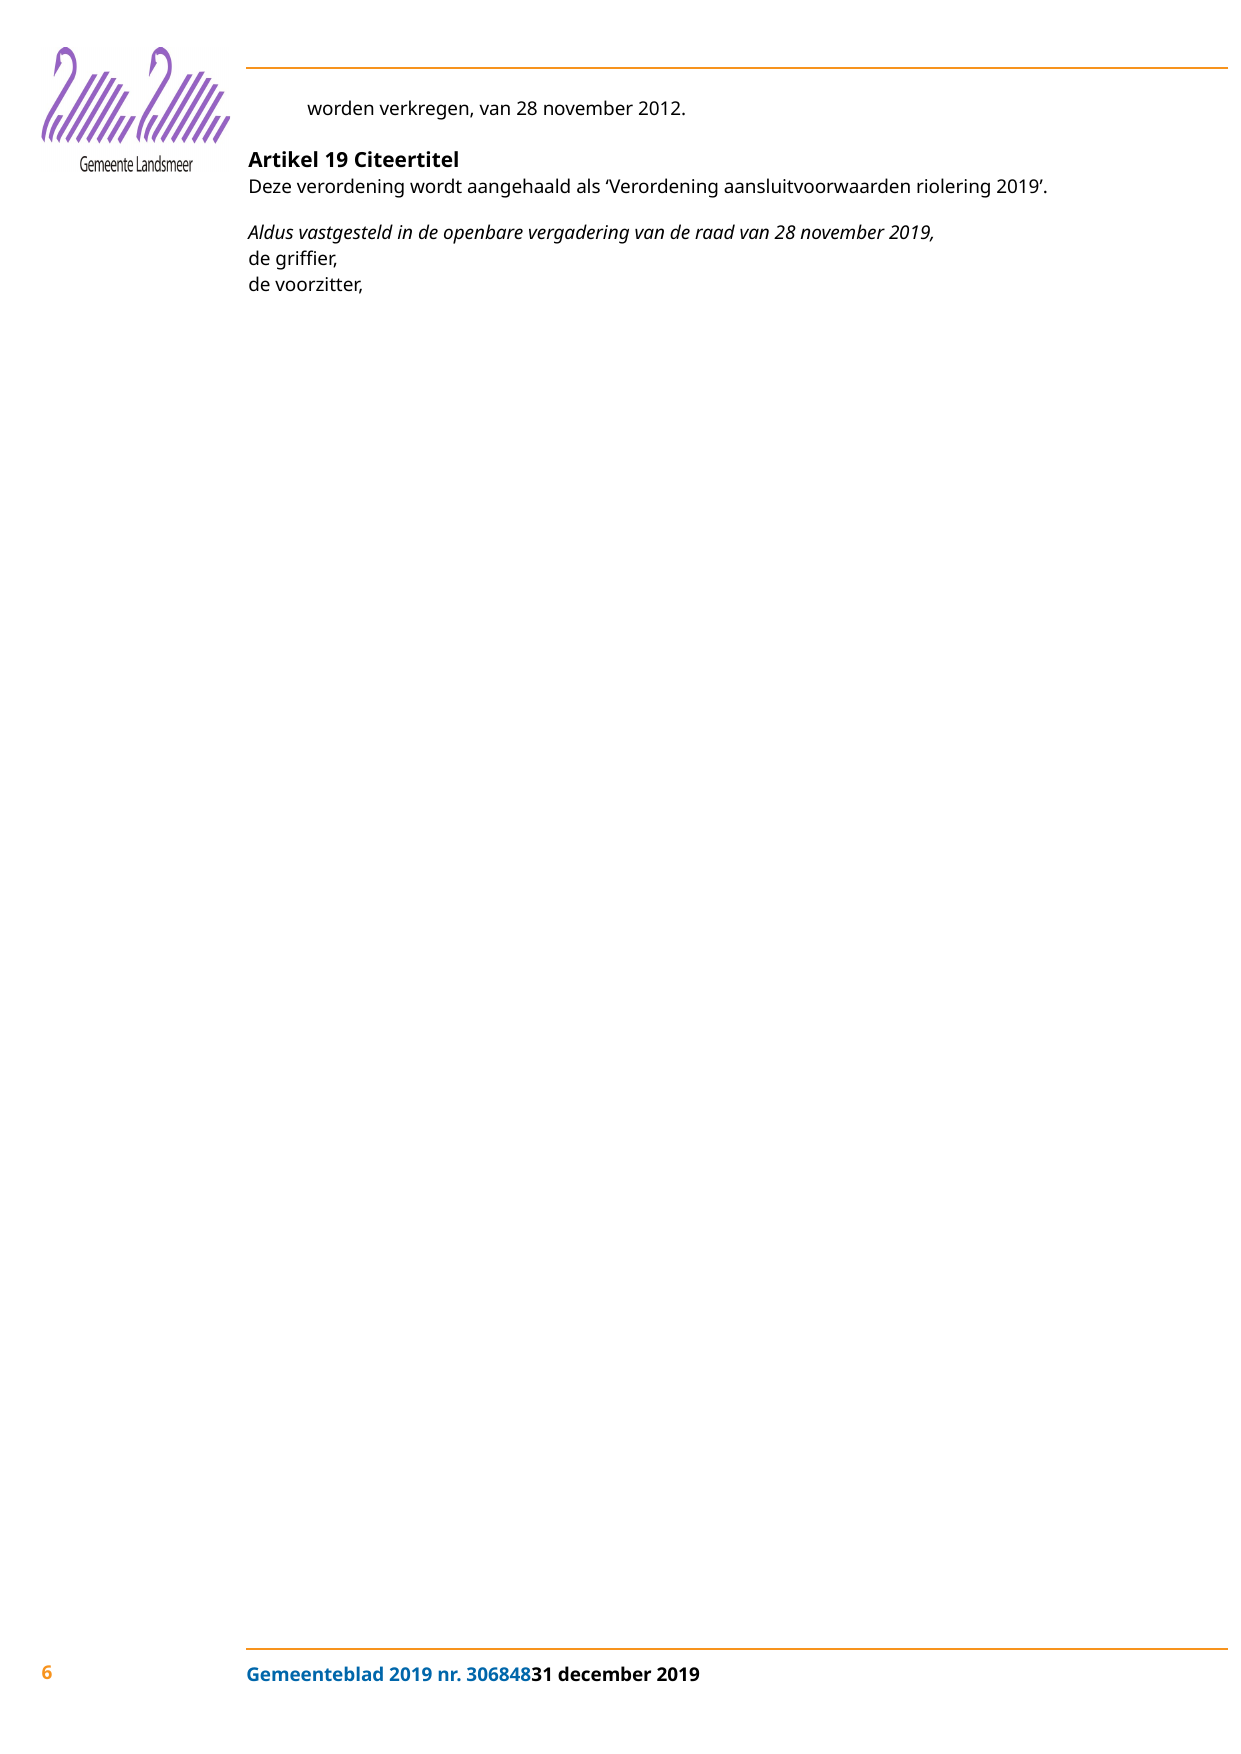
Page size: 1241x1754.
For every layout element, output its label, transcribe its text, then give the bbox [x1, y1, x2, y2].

list worden verkregen, van 28 november 2012. [248, 95, 1152, 121]
text Artikel 19 Citeertitel [248, 145, 1152, 174]
picture [41, 47, 231, 172]
text Deze verordening wordt aangehaald als ‘Verordening aansluitvoorwaarden riolering 2019’. [248, 174, 1152, 199]
text de voorzitter, [248, 271, 1152, 296]
text Aldus vastgesteld in de openbare vergadering van de raad van 28 november 2019, [248, 219, 1152, 245]
text de griffier, [248, 245, 1152, 271]
